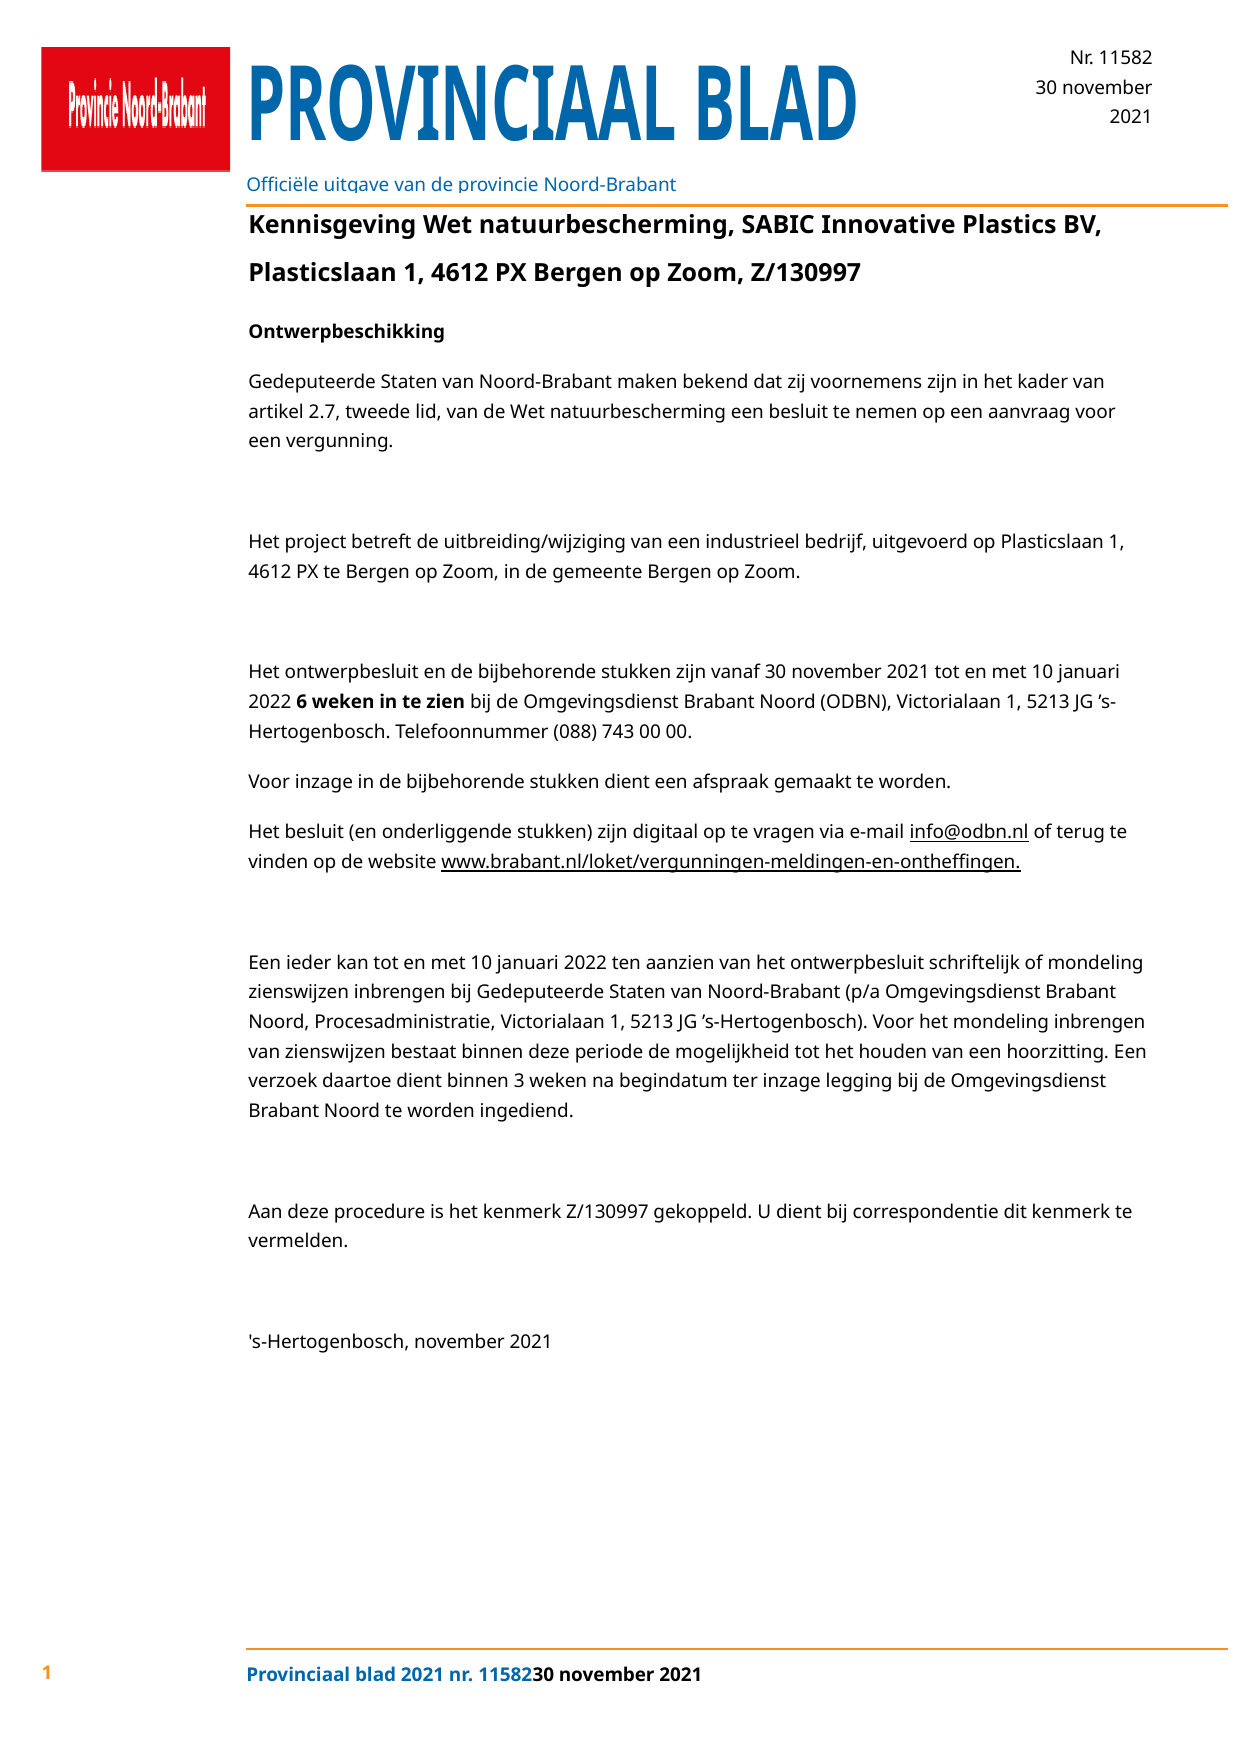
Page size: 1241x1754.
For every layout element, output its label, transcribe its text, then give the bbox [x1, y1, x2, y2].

text Het ontwerpbesluit en de bijbehorende stukken zijn vanaf 30 november 2021 tot en met 10 januari 2022 6 weken in te zien bij de Omgevingsdienst Brabant Noord (ODBN), Victorialaan 1, 5213 JG ’s-Hertogenbosch. Telefoonnummer (088) 743 00 00. [248, 659, 1152, 744]
text Gedeputeerde Staten van Noord-Brabant maken bekend dat zij voornemens zijn in het kader van artikel 2.7, tweede lid, van de Wet natuurbescherming een besluit te nemen op een aanvraag voor een vergunning. [248, 368, 1152, 453]
text Aan deze procedure is het kenmerk Z/130997 gekoppeld. U dient bij correspondentie dit kenmerk te vermelden. [248, 1198, 1152, 1253]
picture [41, 47, 231, 172]
text 's-Hertogenbosch, november 2021 [248, 1328, 1152, 1354]
text Het besluit (en onderliggende stukken) zijn digitaal op te vragen via e-mail info@odbn.nl of terug te vinden op de website www.brabant.nl/loket/vergunningen-meldingen-en-ontheffingen. [248, 819, 1152, 874]
text Een ieder kan tot en met 10 januari 2022 ten aanzien van het ontwerpbesluit schriftelijk of mondeling zienswijzen inbrengen bij Gedeputeerde Staten van Noord-Brabant (p/a Omgevingsdienst Brabant Noord, Procesadministratie, Victorialaan 1, 5213 JG ’s-Hertogenbosch). Voor het mondeling inbrengen van zienswijzen bestaat binnen deze periode de mogelijkheid tot het houden van een hoorzitting. Een verzoek daartoe dient binnen 3 weken na begindatum ter inzage legging bij de Omgevingsdienst Brabant Noord te worden ingediend. [248, 949, 1152, 1123]
text Kennisgeving Wet natuurbescherming, SABIC Innovative Plastics BV, Plasticslaan 1, 4612 PX Bergen op Zoom, Z/130997 [248, 207, 1152, 288]
text Het project betreft de uitbreiding/wijziging van een industrieel bedrijf, uitgevoerd op Plasticslaan 1, 4612 PX te Bergen op Zoom, in de gemeente Bergen op Zoom. [248, 528, 1152, 584]
text Voor inzage in de bijbehorende stukken dient een afspraak gemaakt te worden. [248, 768, 1152, 794]
text Ontwerpbeschikking [248, 318, 1152, 344]
